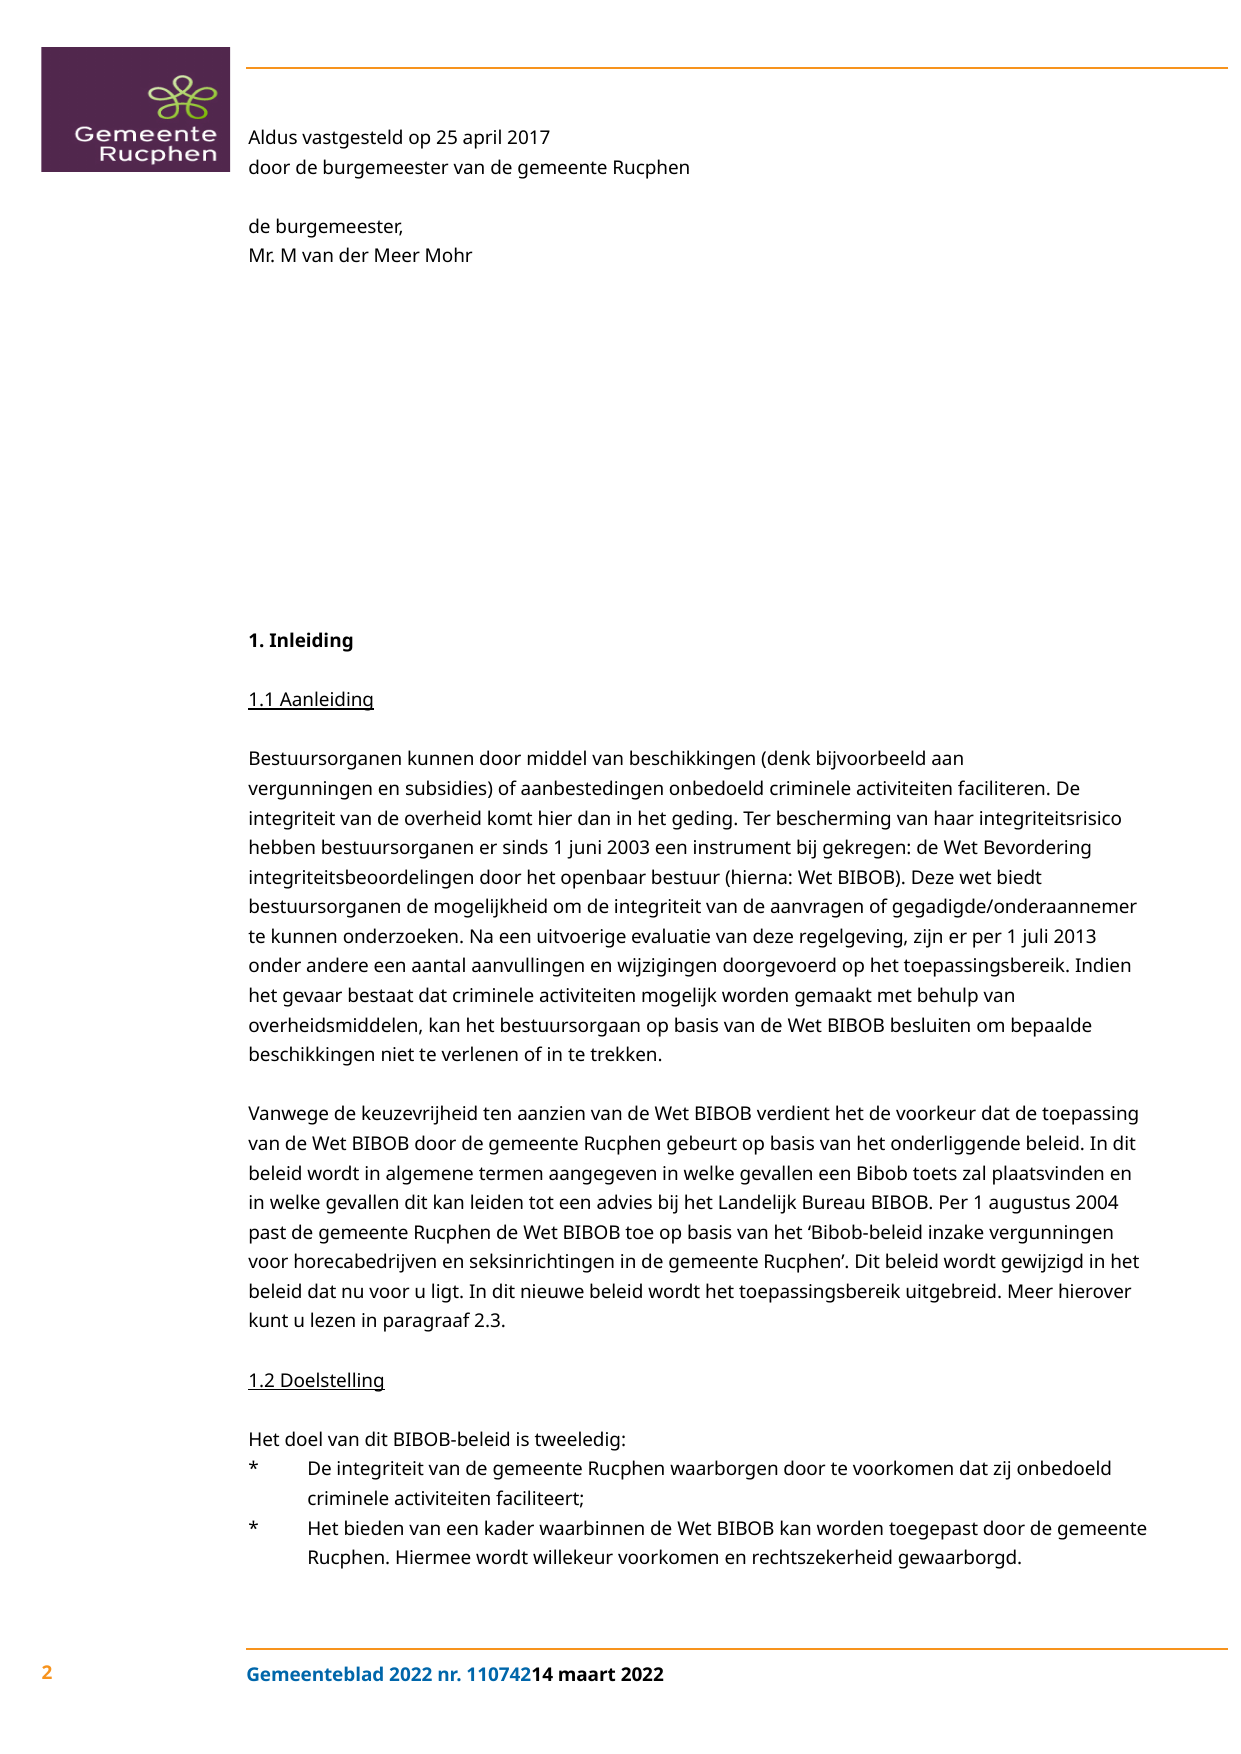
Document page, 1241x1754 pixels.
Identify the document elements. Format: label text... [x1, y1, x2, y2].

text Vanwege de keuzevrijheid ten aanzien van de Wet BIBOB verdient het de voorkeur dat de toepassing van de Wet BIBOB door de gemeente Rucphen gebeurt op basis van het onderliggende beleid. In dit beleid wordt in algemene termen aangegeven in welke gevallen een Bibob toets zal plaatsvinden en in welke gevallen dit kan leiden tot een advies bij het Landelijk Bureau BIBOB. Per 1 augustus 2004 past de gemeente Rucphen de Wet BIBOB toe op basis van het ‘Bibob-beleid inzake vergunningen voor horecabedrijven en seksinrichtingen in de gemeente Rucphen’. Dit beleid wordt gewijzigd in het beleid dat nu voor u ligt. In dit nieuwe beleid wordt het toepassingsbereik uitgebreid. Meer hierover kunt u lezen in paragraaf 2.3. [248, 1101, 1152, 1333]
text door de burgemeester van de gemeente Rucphen [248, 154, 1152, 180]
picture [41, 47, 231, 172]
text Het doel van dit BIBOB-beleid is tweeledig: [248, 1426, 1152, 1452]
text 1.1 Aanleiding [248, 686, 1152, 712]
text 1. Inleiding [248, 627, 1152, 653]
text Mr. M van der Meer Mohr [248, 243, 1152, 268]
text 1.2 Doelstelling [248, 1367, 1152, 1393]
list De integriteit van de gemeente Rucphen waarborgen door te voorkomen dat zij onbedoeld criminele activiteiten faciliteert; [248, 1456, 1152, 1511]
list Het bieden van een kader waarbinnen de Wet BIBOB kan worden toegepast door de gemeente Rucphen. Hiermee wordt willekeur voorkomen en rechtszekerheid gewaarborgd. [248, 1515, 1152, 1570]
text Aldus vastgesteld op 25 april 2017 [248, 124, 1152, 150]
text vergunningen en subsidies) of aanbestedingen onbedoeld criminele activiteiten faciliteren. De integriteit van de overheid komt hier dan in het geding. Ter bescherming van haar integriteitsrisico hebben bestuursorganen er sinds 1 juni 2003 een instrument bij gekregen: de Wet Bevordering integriteitsbeoordelingen door het openbaar bestuur (hierna: Wet BIBOB). Deze wet biedt bestuursorganen de mogelijkheid om de integriteit van de aanvragen of gegadigde/onderaannemer te kunnen onderzoeken. Na een uitvoerige evaluatie van deze regelgeving, zijn er per 1 juli 2013 onder andere een aantal aanvullingen en wijzigingen doorgevoerd op het toepassingsbereik. Indien het gevaar bestaat dat criminele activiteiten mogelijk worden gemaakt met behulp van overheidsmiddelen, kan het bestuursorgaan op basis van de Wet BIBOB besluiten om bepaalde beschikkingen niet te verlenen of in te trekken. [248, 775, 1152, 1067]
text de burgemeester, [248, 213, 1152, 239]
text Bestuursorganen kunnen door middel van beschikkingen (denk bijvoorbeeld aan [248, 746, 1152, 771]
